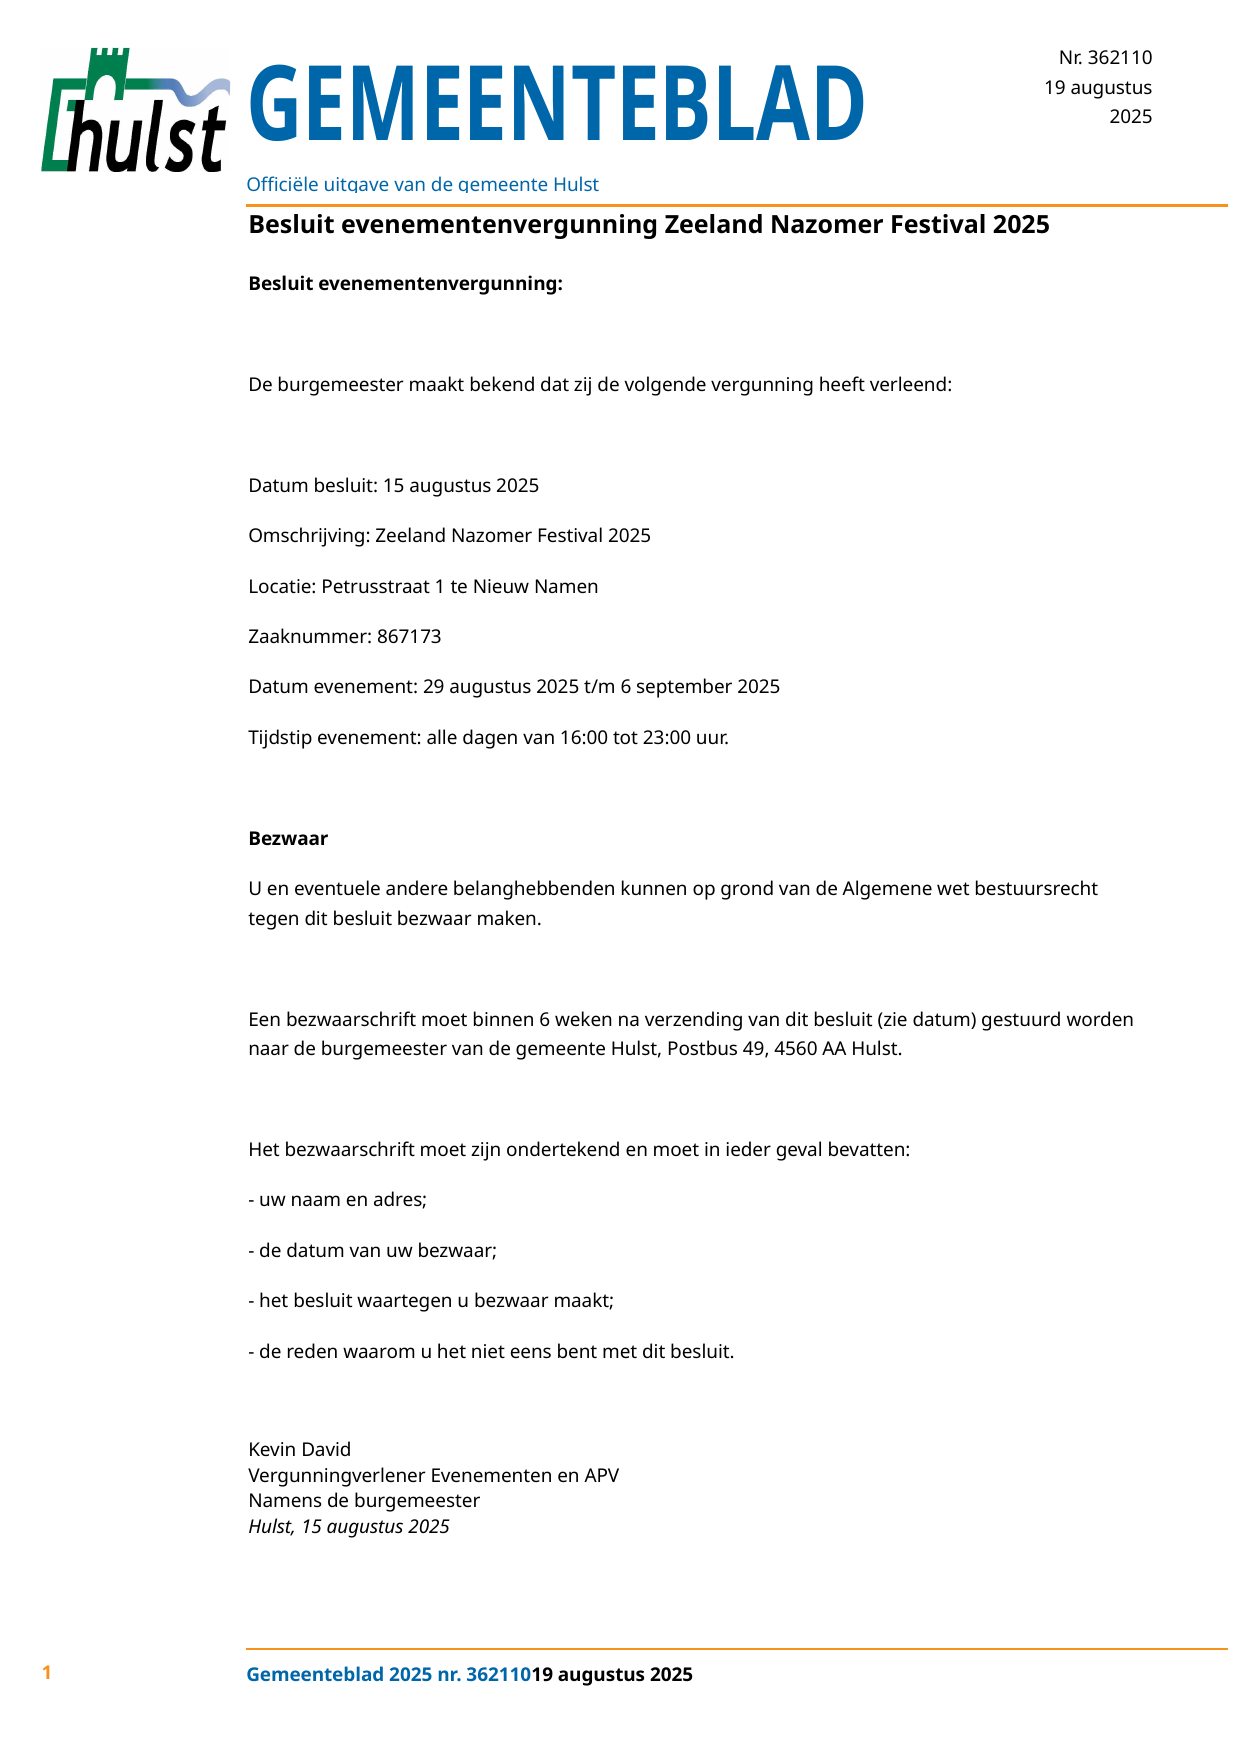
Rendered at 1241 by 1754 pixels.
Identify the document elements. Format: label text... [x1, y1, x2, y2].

text Locatie: Petrusstraat 1 te Nieuw Namen [248, 573, 1152, 598]
text Het bezwaarschrift moet zijn ondertekend en moet in ieder geval bevatten: [248, 1136, 1152, 1162]
text Tijdstip evenement: alle dagen van 16:00 tot 23:00 uur. [248, 724, 1152, 750]
text - de datum van uw bezwaar; [248, 1237, 1152, 1263]
text - de reden waarom u het niet eens bent met dit besluit. [248, 1338, 1152, 1363]
text Besluit evenementenvergunning Zeeland Nazomer Festival 2025 [248, 207, 1152, 241]
text - het besluit waartegen u bezwaar maakt; [248, 1287, 1152, 1313]
text Datum evenement: 29 augustus 2025 t/m 6 september 2025 [248, 674, 1152, 699]
text U en eventuele andere belanghebbenden kunnen op grond van de Algemene wet bestuursrecht tegen dit besluit bezwaar maken. [248, 875, 1152, 931]
text - uw naam en adres; [248, 1187, 1152, 1212]
text Hulst, 15 augustus 2025 [248, 1513, 1152, 1539]
text Kevin David [248, 1436, 1152, 1462]
text Bezwaar [248, 825, 1152, 851]
text Vergunningverlener Evenementen en APV [248, 1462, 1152, 1487]
text Zaaknummer: 867173 [248, 623, 1152, 649]
text Omschrijving: Zeeland Nazomer Festival 2025 [248, 522, 1152, 548]
text De burgemeester maakt bekend dat zij de volgende vergunning heeft verleend: [248, 371, 1152, 397]
text Besluit evenementenvergunning: [248, 270, 1152, 296]
text Datum besluit: 15 augustus 2025 [248, 472, 1152, 498]
picture [41, 47, 231, 172]
text Een bezwaarschrift moet binnen 6 weken na verzending van dit besluit (zie datum) gestuurd worden naar de burgemeester van de gemeente Hulst, Postbus 49, 4560 AA Hulst. [248, 1006, 1152, 1061]
text Namens de burgemeester [248, 1487, 1152, 1513]
